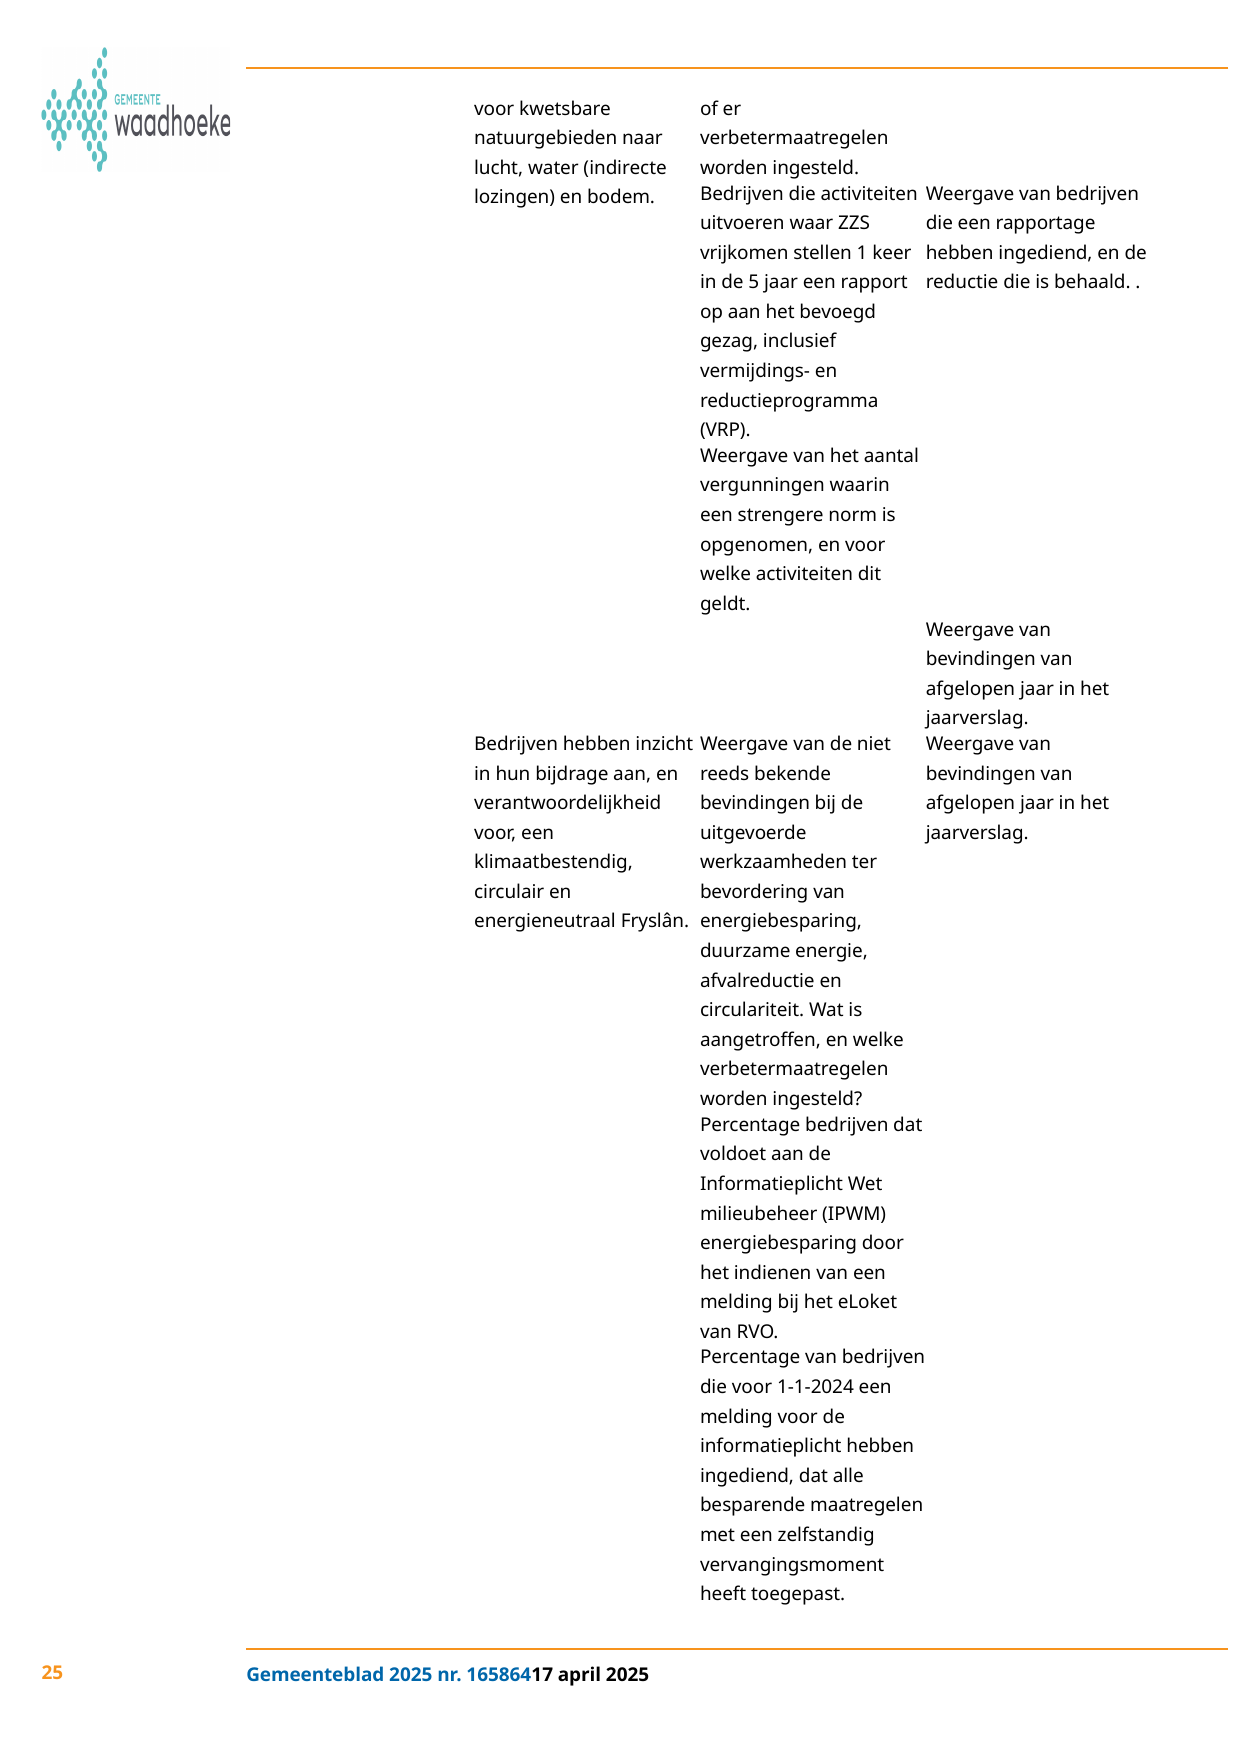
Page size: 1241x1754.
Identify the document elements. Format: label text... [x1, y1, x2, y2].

table_cell [248, 95, 474, 1606]
table_cell [700, 616, 926, 730]
table_cell Weergave van bedrijven die een rapportage hebben ingediend, en de reductie die is behaald. . [926, 180, 1152, 442]
table_cell voor kwetsbare natuurgebieden naar lucht, water (indirecte lozingen) en bodem. [474, 95, 700, 730]
table_cell Weergave van bevindingen van afgelopen jaar in het jaarverslag. [926, 616, 1152, 730]
table_cell Percentage bedrijven dat voldoet aan de Informatieplicht Wet milieubeheer (IPWM) energiebesparing door het indienen van een melding bij het eLoket van RVO. [700, 1111, 926, 1344]
picture [41, 47, 231, 172]
table_cell [926, 442, 1152, 616]
table_cell Bedrijven hebben inzicht in hun bijdrage aan, en verantwoordelijkheid voor, een klimaatbestendig, circulair en energieneutraal Fryslân. [474, 730, 700, 1606]
table_cell Weergave van de niet reeds bekende bevindingen bij de uitgevoerde werkzaamheden ter bevordering van energiebesparing, duurzame energie, afvalreductie en circulariteit. Wat is aangetroffen, en welke verbetermaatregelen worden ingesteld? [700, 730, 926, 1111]
table_cell Percentage van bedrijven die voor 1-1-2024 een melding voor de informatieplicht hebben ingediend, dat alle besparende maatregelen met een zelfstandig vervangingsmoment heeft toegepast. [700, 1344, 926, 1606]
table_cell [926, 95, 1152, 180]
table_cell Weergave van het aantal vergunningen waarin een strengere norm is opgenomen, en voor welke activiteiten dit geldt. [700, 442, 926, 616]
table_cell of er verbetermaatregelen worden ingesteld. [700, 95, 926, 180]
table_cell Bedrijven die activiteiten uitvoeren waar ZZS vrijkomen stellen 1 keer in de 5 jaar een rapport op aan het bevoegd gezag, inclusief vermijdings- en reductieprogramma (VRP). [700, 180, 926, 442]
table_cell Weergave van bevindingen van afgelopen jaar in het jaarverslag. [926, 730, 1152, 1111]
table_cell [926, 1344, 1152, 1606]
table_cell [926, 1111, 1152, 1344]
